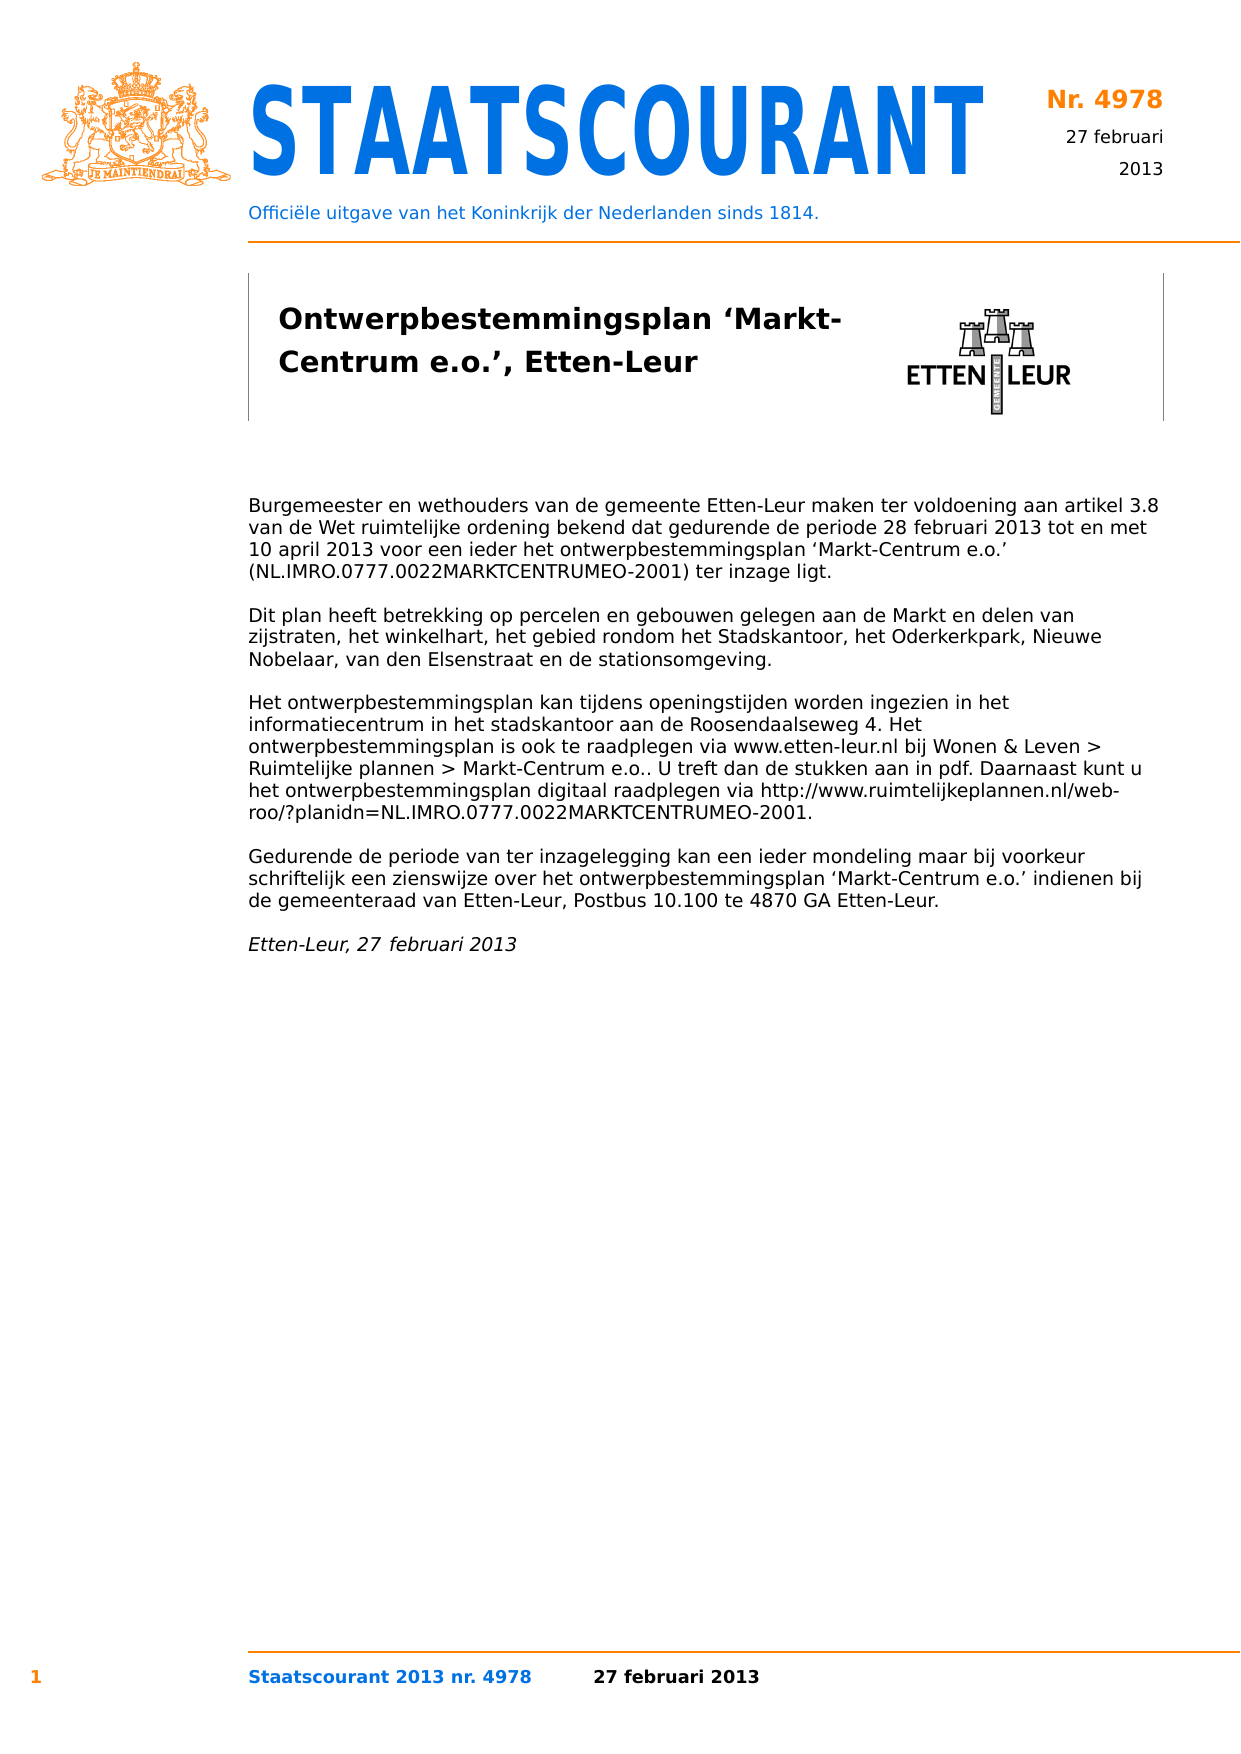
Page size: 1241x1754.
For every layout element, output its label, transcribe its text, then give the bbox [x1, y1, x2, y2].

table_header [25, 62, 248, 241]
picture [844, 302, 1134, 421]
text Het ontwerpbestemmingsplan kan tijdens openingstijden worden ingezien in het informatiecentrum in het stadskantoor aan de Roosendaalseweg 4. Het ontwerpbestemmingsplan is ook te raadplegen via www.etten-leur.nl bij Wonen & Leven > Ruimtelijke plannen > Markt-Centrum e.o.. U treft dan de stukken aan in pdf. Daarnaast kunt u het ontwerpbestemmingsplan digitaal raadplegen via http://www.ruimtelijkeplannen.nl/web-roo/?planidn=NL.IMRO.0777.0022MARKTCENTRUMEO-2001. [248, 692, 1163, 824]
text Etten-Leur, 27 februari 2013 [248, 934, 1163, 956]
table_header STAATSCOURANT [248, 62, 998, 203]
text Burgemeester en wethouders van de gemeente Etten-Leur maken ter voldoening aan artikel 3.8 van de Wet ruimtelijke ordening bekend dat gedurende de periode 28 februari 2013 tot en met 10 april 2013 voor een ieder het ontwerpbestemmingsplan ‘Markt-Centrum e.o.’ (NL.IMRO.0777.0022MARKTCENTRUMEO-2001) ter inzage ligt. [248, 495, 1163, 583]
table_cell 2013 [998, 153, 1240, 203]
subtitle Ontwerpbestemmingsplan ‘Markt-Centrum e.o.’, Etten-Leur [249, 273, 1163, 421]
table_header Nr. 4978 [998, 62, 1240, 121]
text Gedurende de periode van ter inzagelegging kan een ieder mondeling maar bij voorkeur schriftelijk een zienswijze over het ontwerpbestemmingsplan ‘Markt-Centrum e.o.’ indienen bij de gemeenteraad van Etten-Leur, Postbus 10.100 te 4870 GA Etten-Leur. [248, 846, 1163, 912]
table_cell Officiële uitgave van het Koninkrijk der Nederlanden sinds 1814. [248, 203, 1240, 241]
text Dit plan heeft betrekking op percelen en gebouwen gelegen aan de Markt en delen van zijstraten, het winkelhart, het gebied rondom het Stadskantoor, het Oderkerkpark, Nieuwe Nobelaar, van den Elsenstraat en de stationsomgeving. [248, 604, 1163, 670]
table_cell 27 februari [998, 121, 1240, 153]
picture [41, 62, 231, 186]
